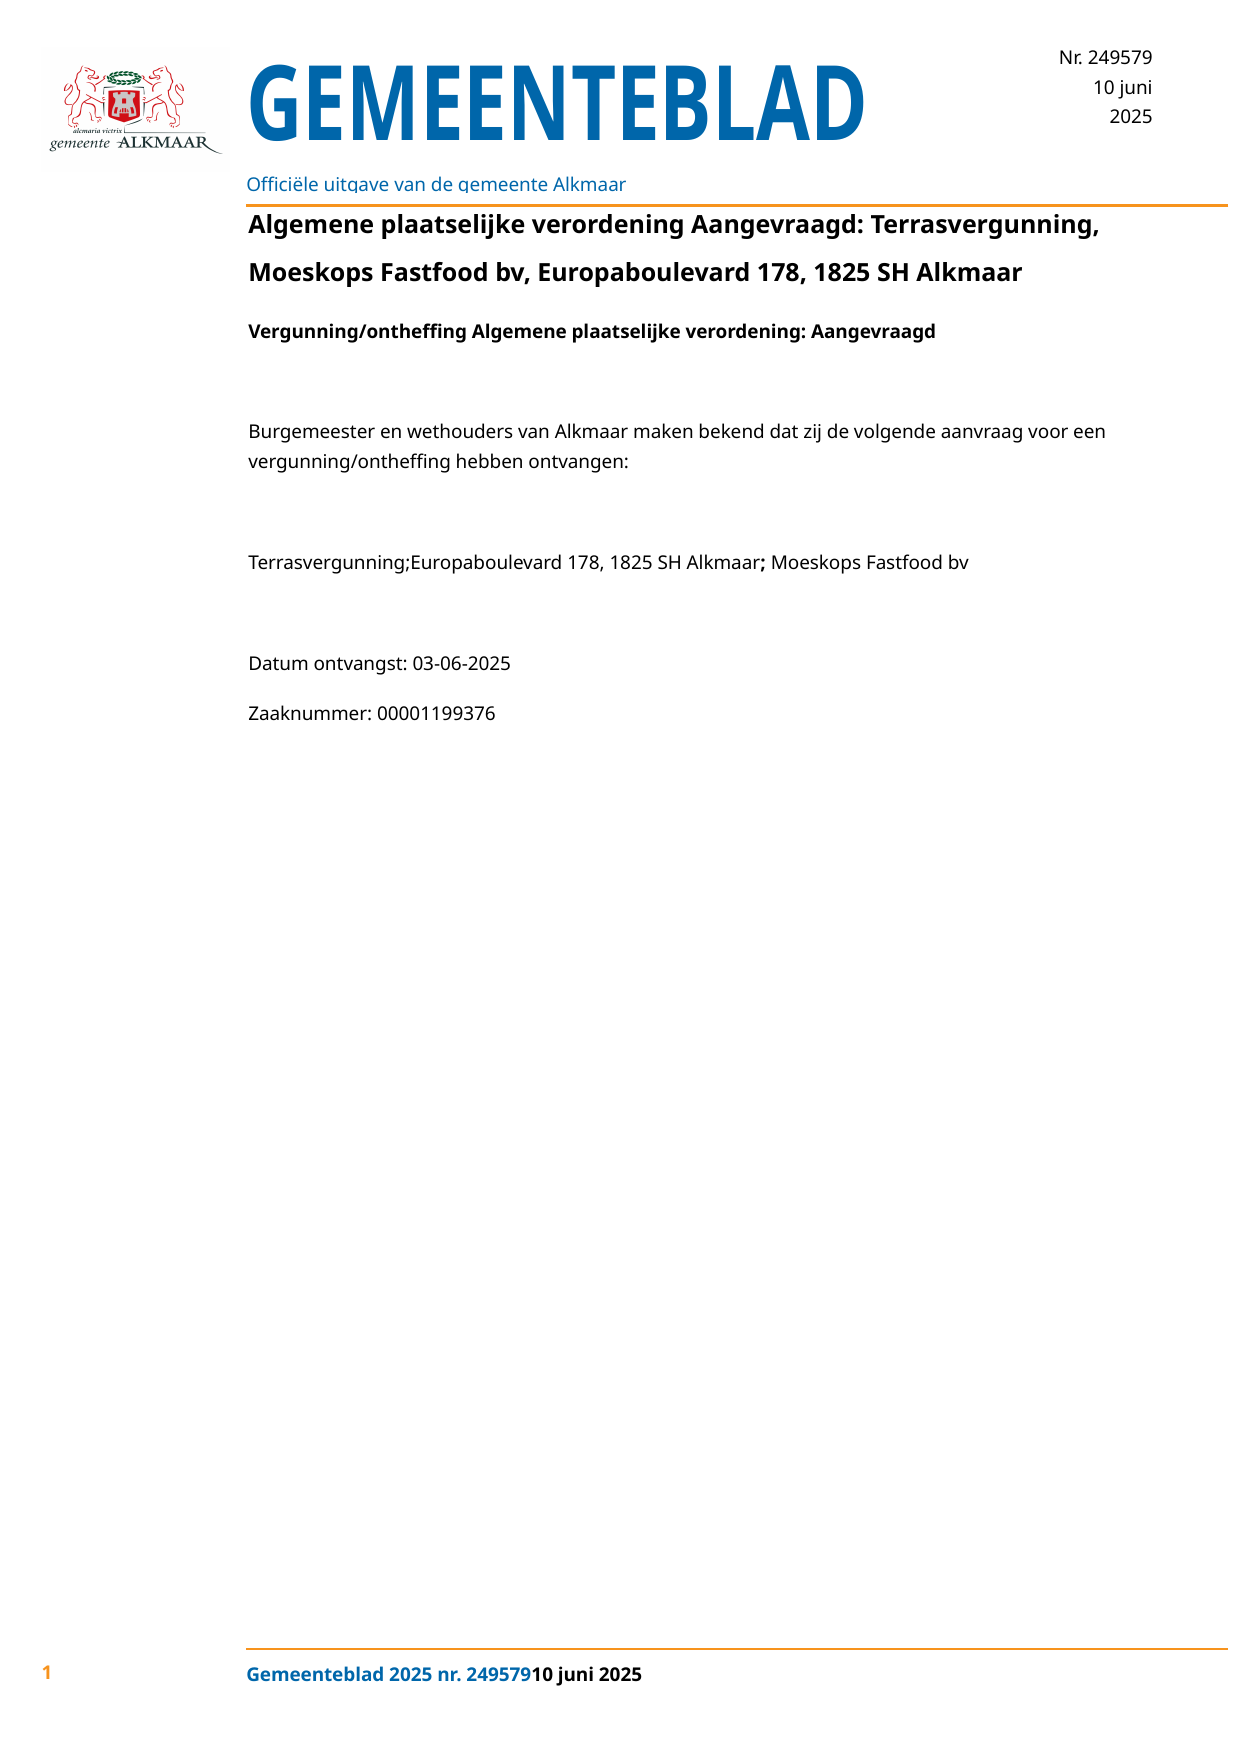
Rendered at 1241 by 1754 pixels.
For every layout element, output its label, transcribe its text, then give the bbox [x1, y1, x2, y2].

text Vergunning/ontheffing Algemene plaatselijke verordening: Aangevraagd [248, 318, 1152, 344]
text Zaaknummer: 00001199376 [248, 700, 1152, 726]
picture [41, 47, 231, 172]
text Terrasvergunning;Europaboulevard 178, 1825 SH Alkmaar; Moeskops Fastfood bv [248, 549, 1152, 575]
text Datum ontvangst: 03-06-2025 [248, 650, 1152, 676]
text Algemene plaatselijke verordening Aangevraagd: Terrasvergunning, Moeskops Fastfood bv, Europaboulevard 178, 1825 SH Alkmaar [248, 207, 1152, 288]
text Burgemeester en wethouders van Alkmaar maken bekend dat zij de volgende aanvraag voor een vergunning/ontheffing hebben ontvangen: [248, 419, 1152, 474]
